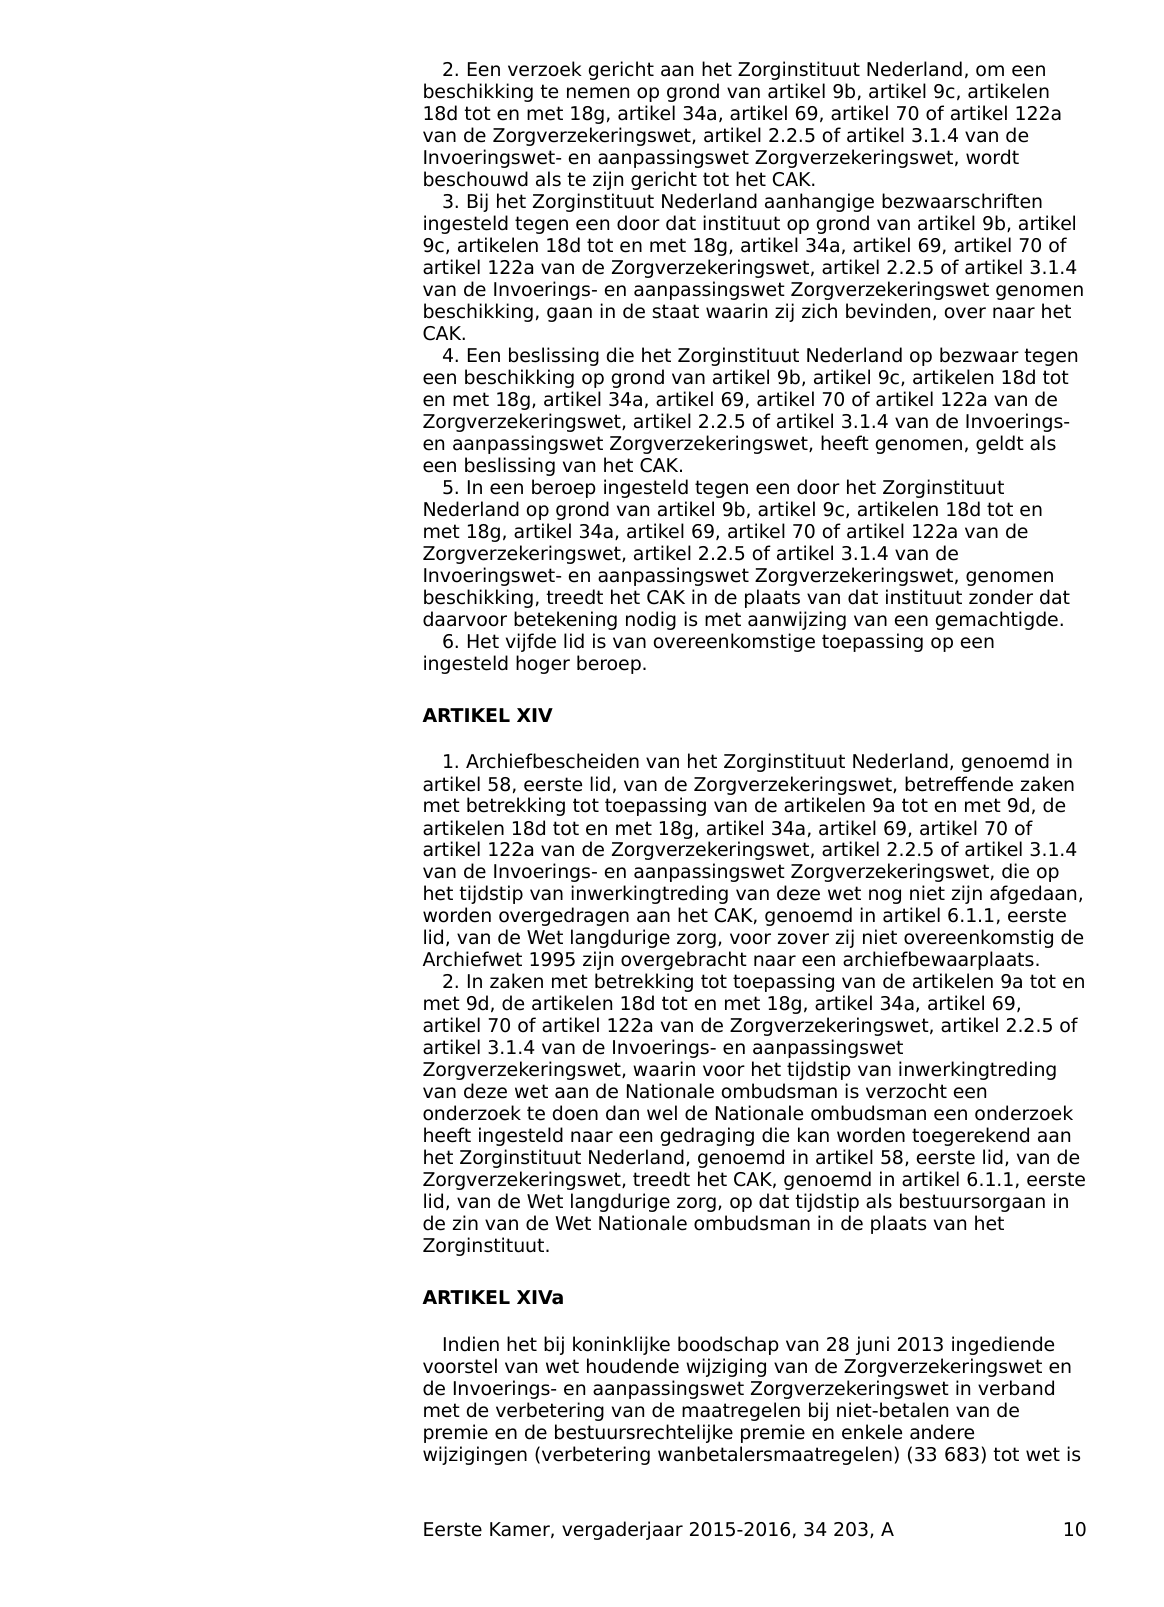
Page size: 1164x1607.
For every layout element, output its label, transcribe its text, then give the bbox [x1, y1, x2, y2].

subtitle ARTIKEL XIV [422, 704, 1087, 726]
text 6. Het vijfde lid is van overeenkomstige toepassing op een ingesteld hoger beroep. [422, 631, 1087, 674]
text 2. In zaken met betrekking tot toepassing van de artikelen 9a tot en met 9d, de artikelen 18d tot en met 18g, artikel 34a, artikel 69, artikel 70 of artikel 122a van de Zorgverzekeringswet, artikel 2.2.5 of artikel 3.1.4 van de Invoerings- en aanpassingswet Zorgverzekeringswet, waarin voor het tijdstip van inwerkingtreding van deze wet aan de Nationale ombudsman is verzocht een onderzoek te doen dan wel de Nationale ombudsman een onderzoek heeft ingesteld naar een gedraging die kan worden toegerekend aan het Zorginstituut Nederland, genoemd in artikel 58, eerste lid, van de Zorgverzekeringswet, treedt het CAK, genoemd in artikel 6.1.1, eerste lid, van de Wet langdurige zorg, op dat tijdstip als bestuursorgaan in de zin van de Wet Nationale ombudsman in de plaats van het Zorginstituut. [422, 971, 1087, 1257]
text 5. In een beroep ingesteld tegen een door het Zorginstituut Nederland op grond van artikel 9b, artikel 9c, artikelen 18d tot en met 18g, artikel 34a, artikel 69, artikel 70 of artikel 122a van de Zorgverzekeringswet, artikel 2.2.5 of artikel 3.1.4 van de Invoeringswet- en aanpassingswet Zorgverzekeringswet, genomen beschikking, treedt het CAK in de plaats van dat instituut zonder dat daarvoor betekening nodig is met aanwijzing van een gemachtigde. [422, 477, 1087, 631]
text 2. Een verzoek gericht aan het Zorginstituut Nederland, om een beschikking te nemen op grond van artikel 9b, artikel 9c, artikelen 18d tot en met 18g, artikel 34a, artikel 69, artikel 70 of artikel 122a van de Zorgverzekeringswet, artikel 2.2.5 of artikel 3.1.4 van de Invoeringswet- en aanpassingswet Zorgverzekeringswet, wordt beschouwd als te zijn gericht tot het CAK. [422, 59, 1087, 191]
text 4. Een beslissing die het Zorginstituut Nederland op bezwaar tegen een beschikking op grond van artikel 9b, artikel 9c, artikelen 18d tot en met 18g, artikel 34a, artikel 69, artikel 70 of artikel 122a van de Zorgverzekeringswet, artikel 2.2.5 of artikel 3.1.4 van de Invoerings- en aanpassingswet Zorgverzekeringswet, heeft genomen, geldt als een beslissing van het CAK. [422, 345, 1087, 477]
text Indien het bij koninklijke boodschap van 28 juni 2013 ingediende voorstel van wet houdende wijziging van de Zorgverzekeringswet en de Invoerings- en aanpassingswet Zorgverzekeringswet in verband met de verbetering van de maatregelen bij niet-betalen van de premie en de bestuursrechtelijke premie en enkele andere wijzigingen (verbetering wanbetalersmaatregelen) (33 683) tot wet is [422, 1334, 1087, 1466]
text 3. Bij het Zorginstituut Nederland aanhangige bezwaarschriften ingesteld tegen een door dat instituut op grond van artikel 9b, artikel 9c, artikelen 18d tot en met 18g, artikel 34a, artikel 69, artikel 70 of artikel 122a van de Zorgverzekeringswet, artikel 2.2.5 of artikel 3.1.4 van de Invoerings- en aanpassingswet Zorgverzekeringswet genomen beschikking, gaan in de staat waarin zij zich bevinden, over naar het CAK. [422, 191, 1087, 345]
subtitle ARTIKEL XIVa [422, 1287, 1087, 1309]
text 1. Archiefbescheiden van het Zorginstituut Nederland, genoemd in artikel 58, eerste lid, van de Zorgverzekeringswet, betreffende zaken met betrekking tot toepassing van de artikelen 9a tot en met 9d, de artikelen 18d tot en met 18g, artikel 34a, artikel 69, artikel 70 of artikel 122a van de Zorgverzekeringswet, artikel 2.2.5 of artikel 3.1.4 van de Invoerings- en aanpassingswet Zorgverzekeringswet, die op het tijdstip van inwerkingtreding van deze wet nog niet zijn afgedaan, worden overgedragen aan het CAK, genoemd in artikel 6.1.1, eerste lid, van de Wet langdurige zorg, voor zover zij niet overeenkomstig de Archiefwet 1995 zijn overgebracht naar een archiefbewaarplaats. [422, 751, 1087, 971]
